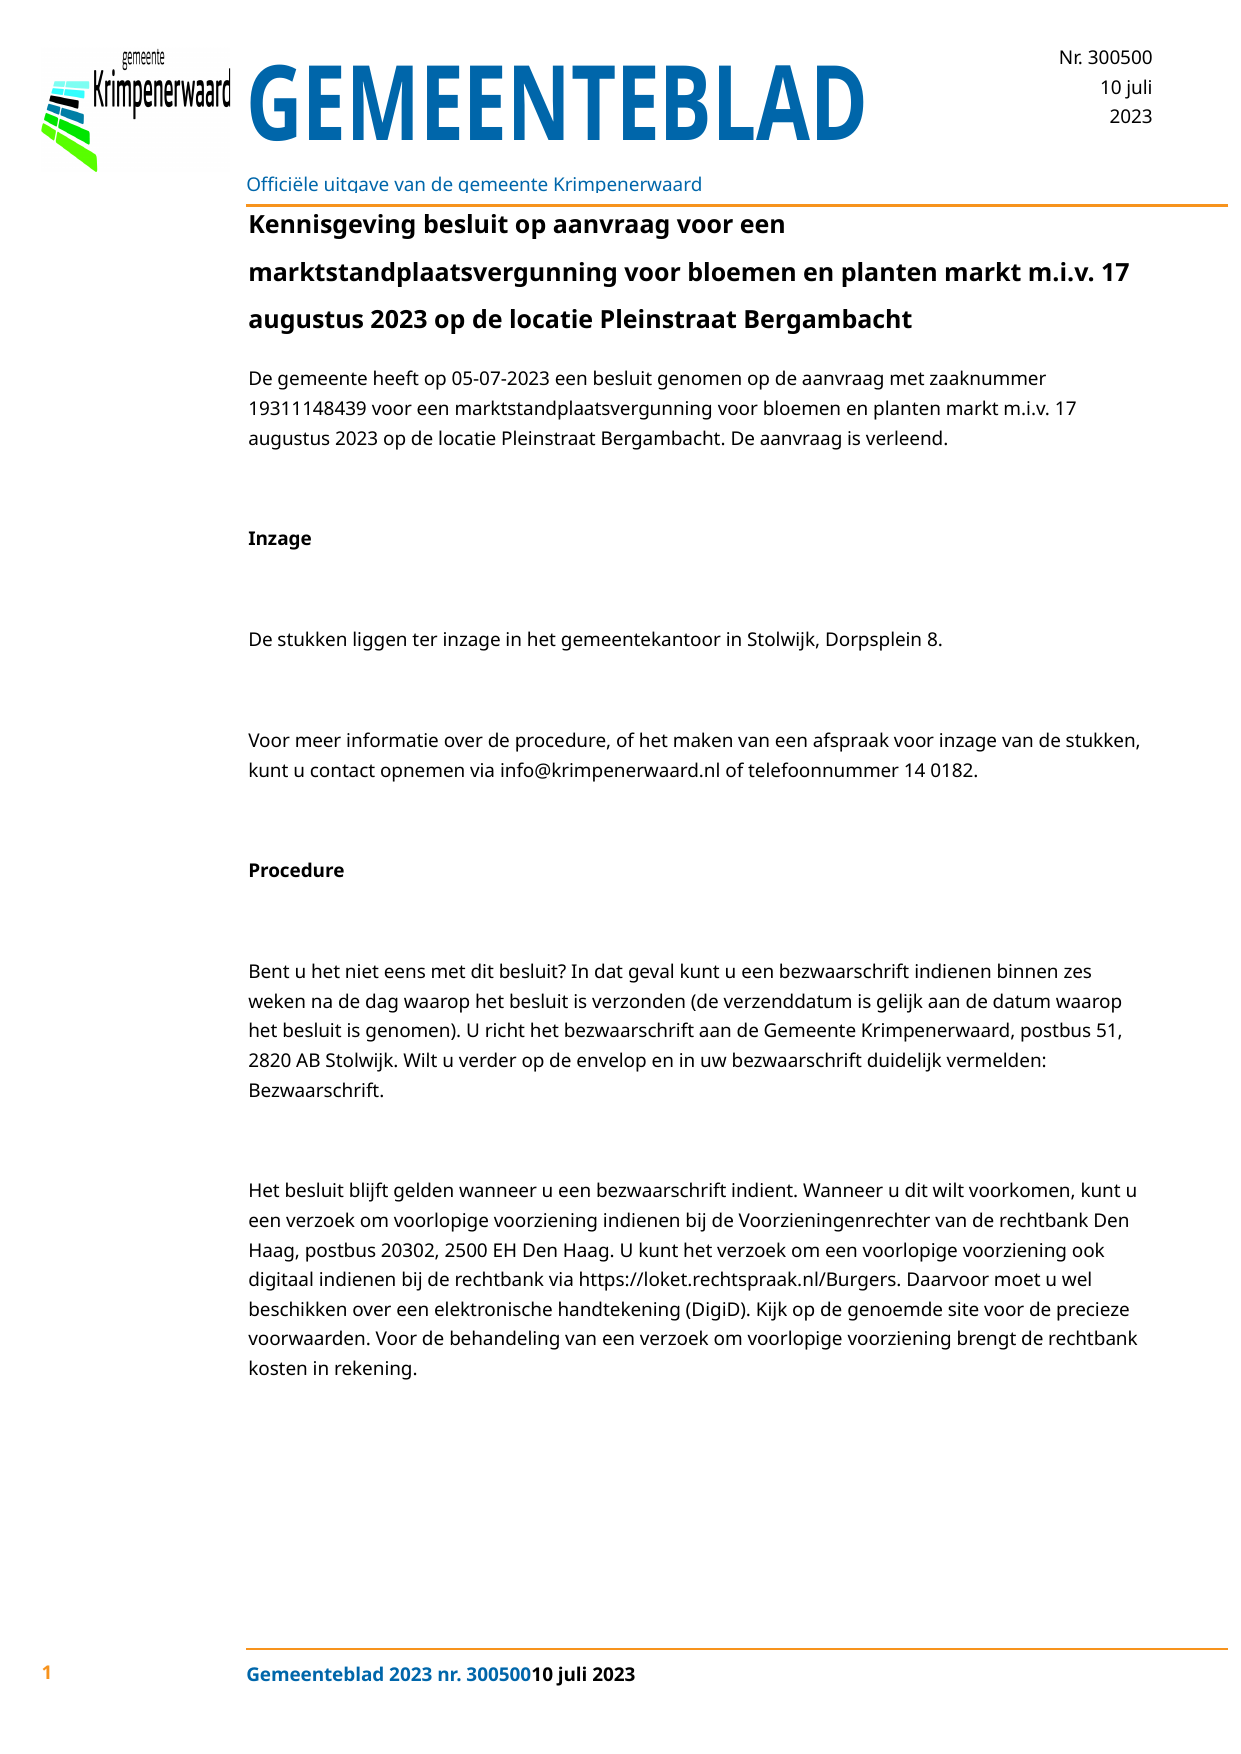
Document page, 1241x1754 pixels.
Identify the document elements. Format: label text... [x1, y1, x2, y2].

text De gemeente heeft op 05-07-2023 een besluit genomen op de aanvraag met zaaknummer 19311148439 voor een marktstandplaatsvergunning voor bloemen en planten markt m.i.v. 17 augustus 2023 op de locatie Pleinstraat Bergambacht. De aanvraag is verleend. [248, 366, 1152, 450]
picture [41, 47, 231, 172]
text Het besluit blijft gelden wanneer u een bezwaarschrift indient. Wanneer u dit wilt voorkomen, kunt u een verzoek om voorlopige voorziening indienen bij de Voorzieningenrechter van de rechtbank Den Haag, postbus 20302, 2500 EH Den Haag. U kunt het verzoek om een voorlopige voorziening ook digitaal indienen bij de rechtbank via https://loket.rechtspraak.nl/Burgers. Daarvoor moet u wel beschikken over een elektronische handtekening (DigiD). Kijk op de genoemde site voor de precieze voorwaarden. Voor de behandeling van een verzoek om voorlopige voorziening brengt de rechtbank kosten in rekening. [248, 1178, 1152, 1381]
text Inzage [248, 526, 1152, 551]
text Bent u het niet eens met dit besluit? In dat geval kunt u een bezwaarschrift indienen binnen zes weken na de dag waarop het besluit is verzonden (de verzenddatum is gelijk aan de datum waarop het besluit is genomen). U richt het bezwaarschrift aan de Gemeente Krimpenerwaard, postbus 51, 2820 AB Stolwijk. Wilt u verder op de envelop en in uw bezwaarschrift duidelijk vermelden: Bezwaarschrift. [248, 958, 1152, 1102]
text Kennisgeving besluit op aanvraag voor een marktstandplaatsvergunning voor bloemen en planten markt m.i.v. 17 augustus 2023 op de locatie Pleinstraat Bergambacht [248, 207, 1152, 336]
text Procedure [248, 858, 1152, 883]
text De stukken liggen ter inzage in het gemeentekantoor in Stolwijk, Dorpsplein 8. [248, 626, 1152, 652]
text Voor meer informatie over de procedure, of het maken van een afspraak voor inzage van de stukken, kunt u contact opnemen via info@krimpenerwaard.nl of telefoonnummer 14 0182. [248, 727, 1152, 782]
